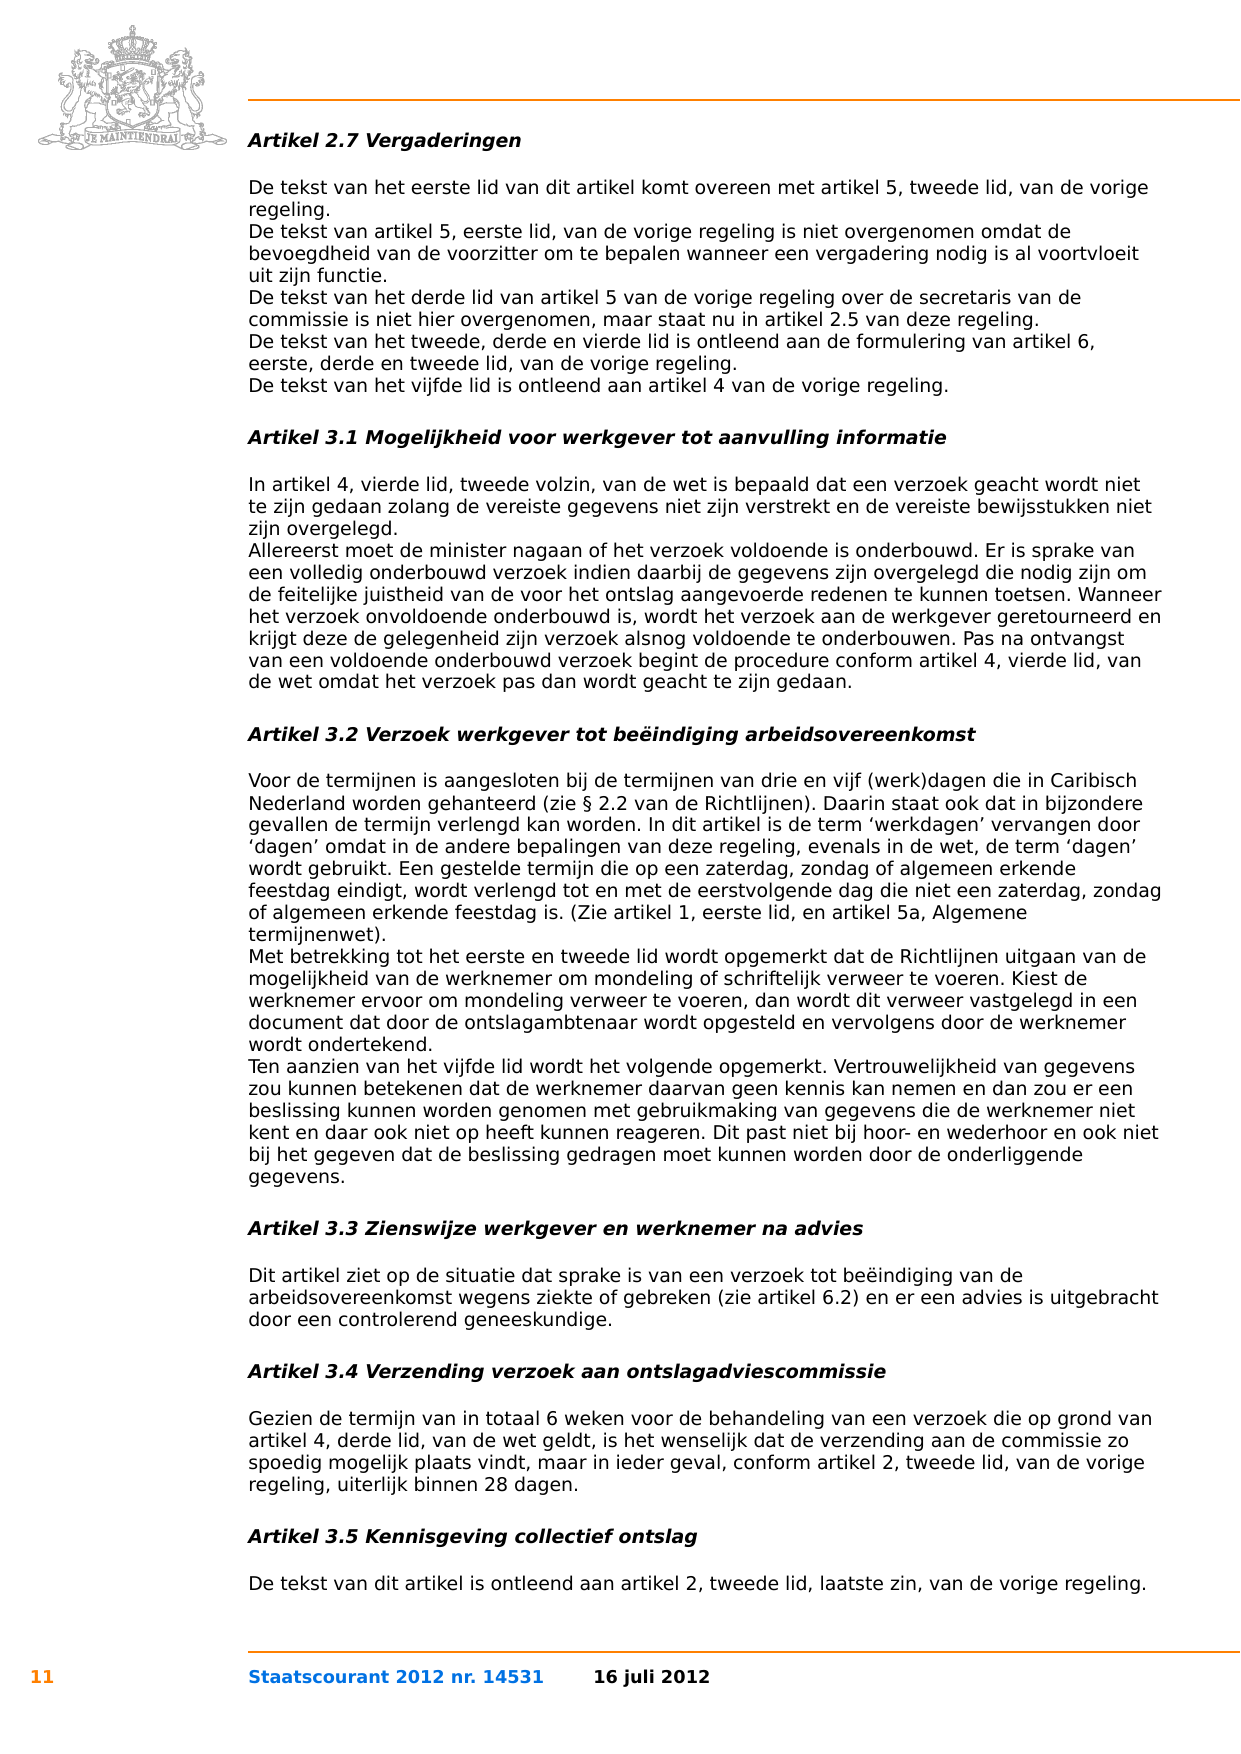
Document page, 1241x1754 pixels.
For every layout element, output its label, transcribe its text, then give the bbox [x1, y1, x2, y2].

subtitle Artikel 3.1 Mogelijkheid voor werkgever tot aanvulling informatie [248, 427, 1163, 449]
text Voor de termijnen is aangesloten bij de termijnen van drie en vijf (werk)dagen die in Caribisch Nederland worden gehanteerd (zie § 2.2 van de Richtlijnen). Daarin staat ook dat in bijzondere gevallen de termijn verlengd kan worden. In dit artikel is de term ‘werkdagen’ vervangen door ‘dagen’ omdat in de andere bepalingen van deze regeling, evenals in de wet, de term ‘dagen’ wordt gebruikt. Een gestelde termijn die op een zaterdag, zondag of algemeen erkende feestdag eindigt, wordt verlengd tot en met de eerstvolgende dag die niet een zaterdag, zondag of algemeen erkende feestdag is. (Zie artikel 1, eerste lid, en artikel 5a, Algemene termijnenwet). [248, 770, 1163, 946]
text In artikel 4, vierde lid, tweede volzin, van de wet is bepaald dat een verzoek geacht wordt niet te zijn gedaan zolang de vereiste gegevens niet zijn verstrekt en de vereiste bewijsstukken niet zijn overgelegd. [248, 474, 1163, 539]
text Dit artikel ziet op de situatie dat sprake is van een verzoek tot beëindiging van de arbeidsovereenkomst wegens ziekte of gebreken (zie artikel 6.2) en er een advies is uitgebracht door een controlerend geneeskundige. [248, 1265, 1163, 1331]
text De tekst van dit artikel is ontleend aan artikel 2, tweede lid, laatste zin, van de vorige regeling. [248, 1573, 1163, 1595]
text De tekst van het vijfde lid is ontleend aan artikel 4 van de vorige regeling. [248, 375, 1163, 397]
text Gezien de termijn van in totaal 6 weken voor de behandeling van een verzoek die op grond van artikel 4, derde lid, van de wet geldt, is het wenselijk dat de verzending aan de commissie zo spoedig mogelijk plaats vindt, maar in ieder geval, conform artikel 2, tweede lid, van de vorige regeling, uiterlijk binnen 28 dagen. [248, 1408, 1163, 1496]
text De tekst van artikel 5, eerste lid, van de vorige regeling is niet overgenomen omdat de bevoegdheid van de voorzitter om te bepalen wanneer een vergadering nodig is al voortvloeit uit zijn functie. [248, 221, 1163, 287]
text De tekst van het derde lid van artikel 5 van de vorige regeling over de secretaris van de commissie is niet hier overgenomen, maar staat nu in artikel 2.5 van deze regeling. [248, 287, 1163, 331]
text De tekst van het tweede, derde en vierde lid is ontleend aan de formulering van artikel 6, eerste, derde en tweede lid, van de vorige regeling. [248, 331, 1163, 375]
subtitle Artikel 2.7 Vergaderingen [248, 130, 1163, 152]
subtitle Artikel 3.2 Verzoek werkgever tot beëindiging arbeidsovereenkomst [248, 723, 1163, 745]
text Met betrekking tot het eerste en tweede lid wordt opgemerkt dat de Richtlijnen uitgaan van de mogelijkheid van de werknemer om mondeling of schriftelijk verweer te voeren. Kiest de werknemer ervoor om mondeling verweer te voeren, dan wordt dit verweer vastgelegd in een document dat door de ontslagambtenaar wordt opgesteld en vervolgens door de werknemer wordt ondertekend. [248, 946, 1163, 1056]
picture [38, 25, 227, 150]
text De tekst van het eerste lid van dit artikel komt overeen met artikel 5, tweede lid, van de vorige regeling. [248, 177, 1163, 221]
subtitle Artikel 3.3 Zienswijze werkgever en werknemer na advies [248, 1218, 1163, 1240]
text Ten aanzien van het vijfde lid wordt het volgende opgemerkt. Vertrouwelijkheid van gegevens zou kunnen betekenen dat de werknemer daarvan geen kennis kan nemen en dan zou er een beslissing kunnen worden genomen met gebruikmaking van gegevens die de werknemer niet kent en daar ook niet op heeft kunnen reageren. Dit past niet bij hoor- en wederhoor en ook niet bij het gegeven dat de beslissing gedragen moet kunnen worden door de onderliggende gegevens. [248, 1056, 1163, 1188]
subtitle Artikel 3.5 Kennisgeving collectief ontslag [248, 1526, 1163, 1548]
text Allereerst moet de minister nagaan of het verzoek voldoende is onderbouwd. Er is sprake van een volledig onderbouwd verzoek indien daarbij de gegevens zijn overgelegd die nodig zijn om de feitelijke juistheid van de voor het ontslag aangevoerde redenen te kunnen toetsen. Wanneer het verzoek onvoldoende onderbouwd is, wordt het verzoek aan de werkgever geretourneerd en krijgt deze de gelegenheid zijn verzoek alsnog voldoende te onderbouwen. Pas na ontvangst van een voldoende onderbouwd verzoek begint de procedure conform artikel 4, vierde lid, van de wet omdat het verzoek pas dan wordt geacht te zijn gedaan. [248, 539, 1163, 693]
subtitle Artikel 3.4 Verzending verzoek aan ontslagadviescommissie [248, 1361, 1163, 1383]
